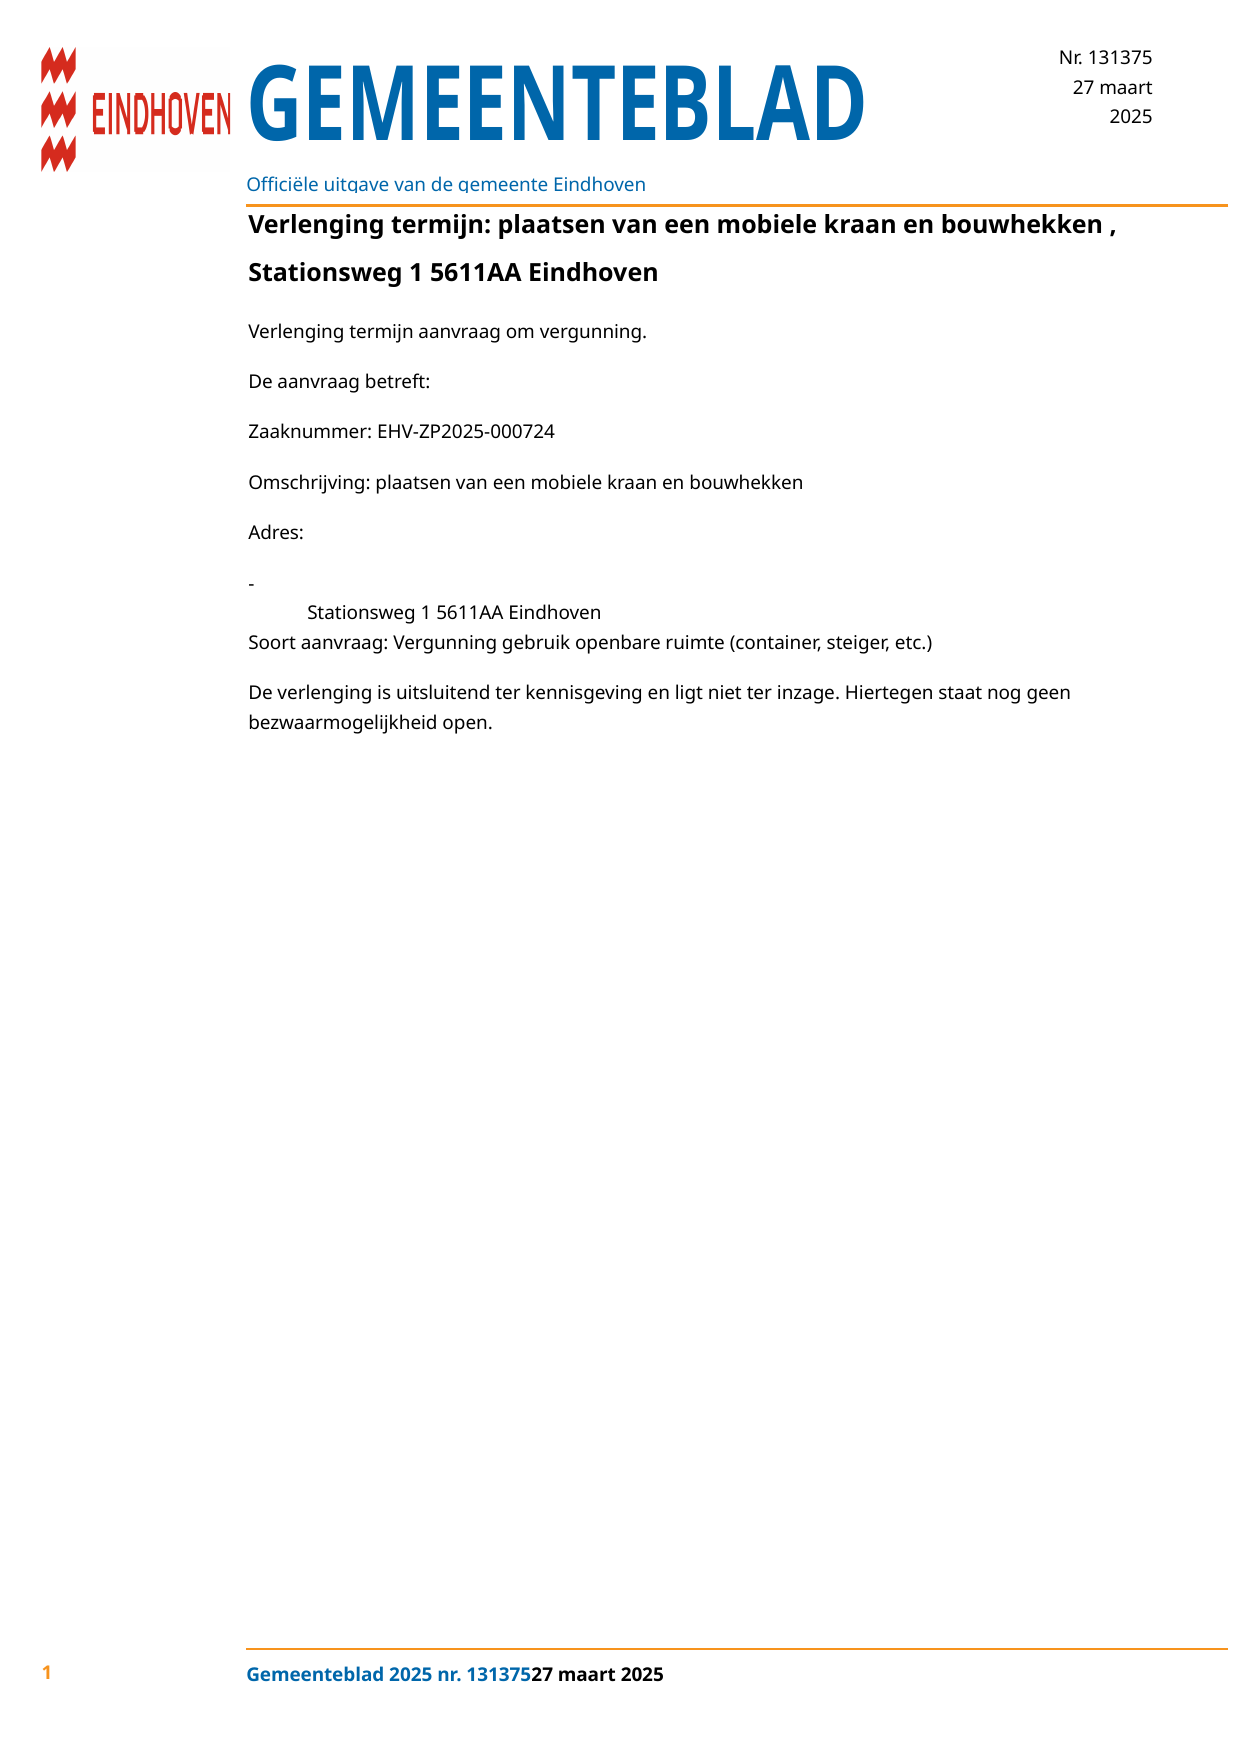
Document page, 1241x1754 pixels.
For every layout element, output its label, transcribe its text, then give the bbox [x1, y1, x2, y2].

list Stationsweg 1 5611AA Eindhoven [248, 599, 1152, 625]
text Verlenging termijn: plaatsen van een mobiele kraan en bouwhekken , Stationsweg 1 5611AA Eindhoven [248, 207, 1152, 288]
text De aanvraag betreft: [248, 368, 1152, 394]
text Omschrijving: plaatsen van een mobiele kraan en bouwhekken [248, 469, 1152, 495]
text Zaaknummer: EHV-ZP2025-000724 [248, 419, 1152, 444]
picture [41, 47, 231, 172]
text Soort aanvraag: Vergunning gebruik openbare ruimte (container, steiger, etc.) [248, 629, 1152, 655]
text Adres: [248, 519, 1152, 545]
text Verlenging termijn aanvraag om vergunning. [248, 318, 1152, 344]
text De verlenging is uitsluitend ter kennisgeving en ligt niet ter inzage. Hiertegen staat nog geen bezwaarmogelijkheid open. [248, 679, 1152, 735]
